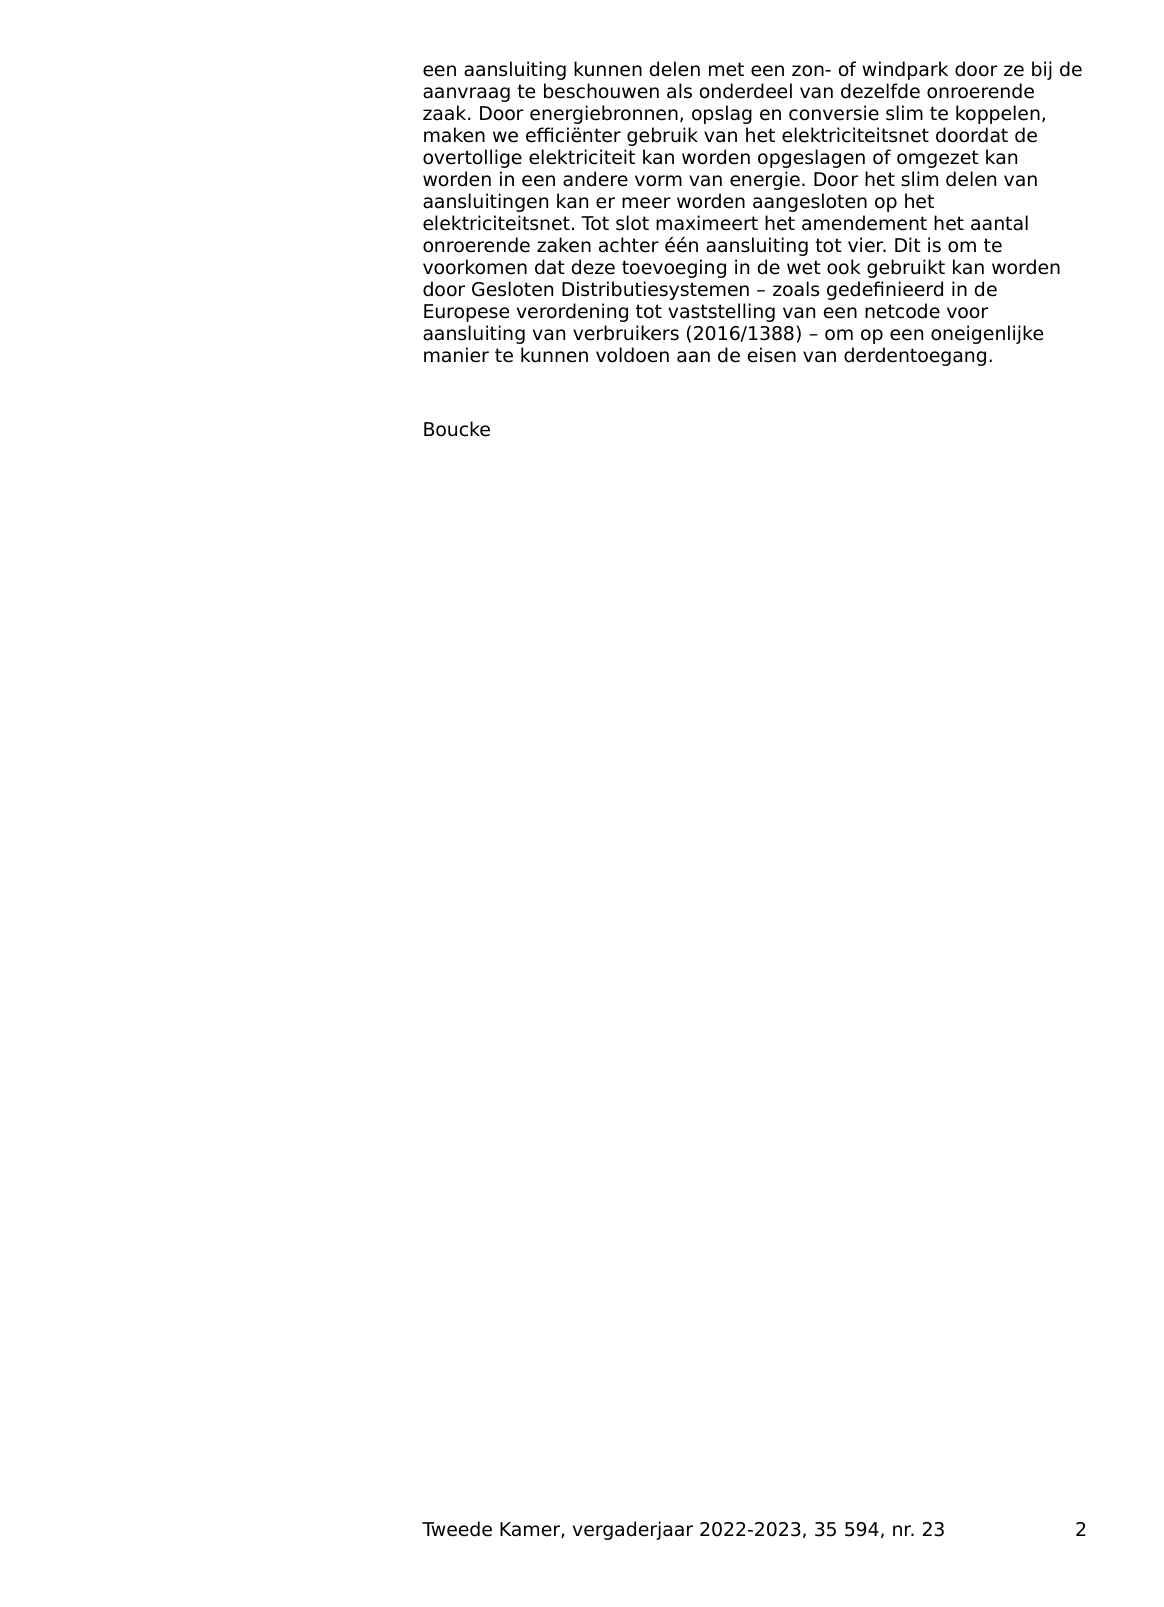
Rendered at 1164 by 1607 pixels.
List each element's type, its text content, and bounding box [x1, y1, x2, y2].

text een aansluiting kunnen delen met een zon- of windpark door ze bij de aanvraag te beschouwen als onderdeel van dezelfde onroerende zaak. Door energiebronnen, opslag en conversie slim te koppelen, maken we efficiënter gebruik van het elektriciteitsnet doordat de overtollige elektriciteit kan worden opgeslagen of omgezet kan worden in een andere vorm van energie. Door het slim delen van aansluitingen kan er meer worden aangesloten op het elektriciteitsnet. Tot slot maximeert het amendement het aantal onroerende zaken achter één aansluiting tot vier. Dit is om te voorkomen dat deze toevoeging in de wet ook gebruikt kan worden door Gesloten Distributiesystemen – zoals gedefinieerd in de Europese verordening tot vaststelling van een netcode voor aansluiting van verbruikers (2016/1388) – om op een oneigenlijke manier te kunnen voldoen aan de eisen van derdentoegang. [422, 59, 1087, 367]
text Boucke [422, 397, 1087, 441]
